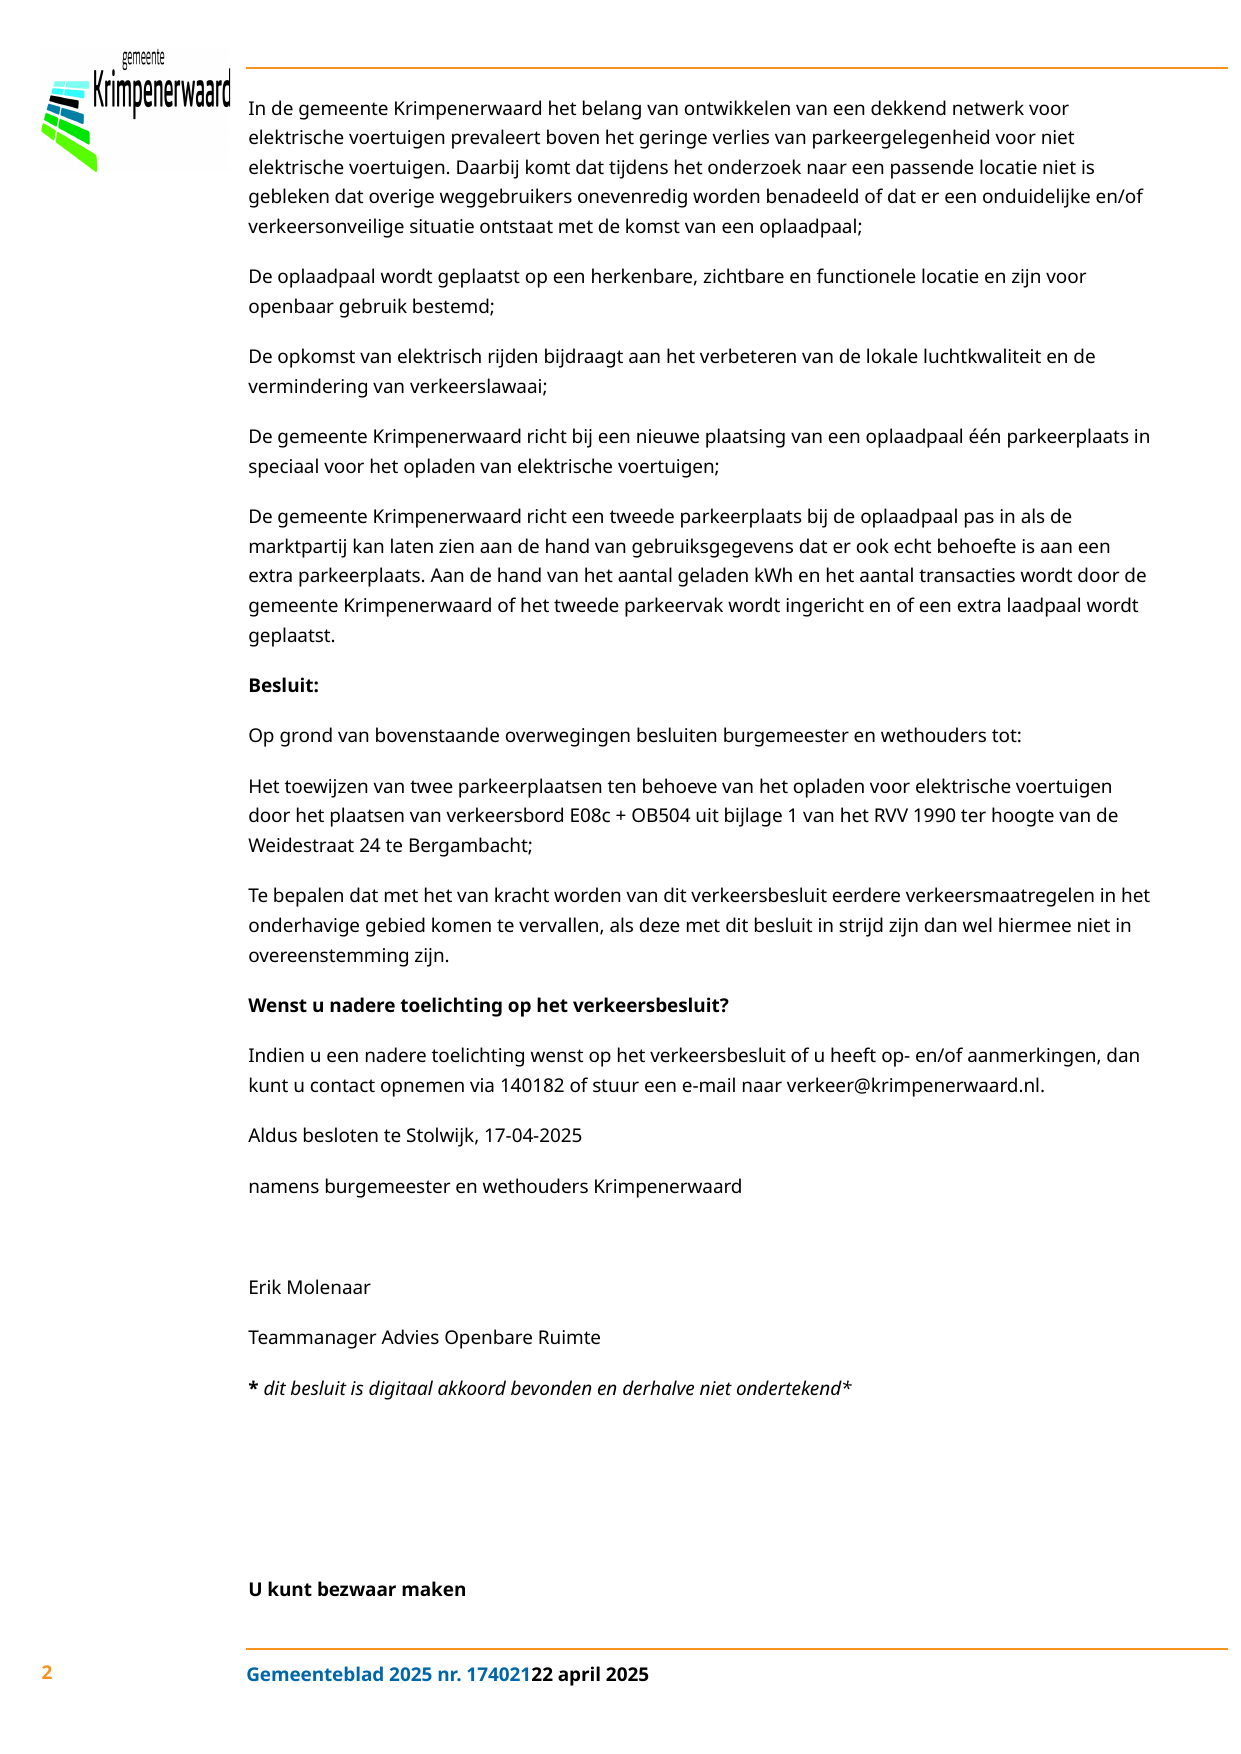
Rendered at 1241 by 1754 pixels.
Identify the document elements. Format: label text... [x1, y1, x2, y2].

text Besluit: [248, 672, 1152, 698]
text Te bepalen dat met het van kracht worden van dit verkeersbesluit eerdere verkeersmaatregelen in het onderhavige gebied komen te vervallen, als deze met dit besluit in strijd zijn dan wel hiermee niet in overeenstemming zijn. [248, 883, 1152, 968]
text Indien u een nadere toelichting wenst op het verkeersbesluit of u heeft op- en/of aanmerkingen, dan kunt u contact opnemen via 140182 of stuur een e-mail naar verkeer@krimpenerwaard.nl. [248, 1043, 1152, 1098]
text Het toewijzen van twee parkeerplaatsen ten behoeve van het opladen voor elektrische voertuigen door het plaatsen van verkeersbord E08c + OB504 uit bijlage 1 van het RVV 1990 ter hoogte van de Weidestraat 24 te Bergambacht; [248, 773, 1152, 858]
text Op grond van bovenstaande overwegingen besluiten burgemeester en wethouders tot: [248, 723, 1152, 748]
text In de gemeente Krimpenerwaard het belang van ontwikkelen van een dekkend netwerk voor elektrische voertuigen prevaleert boven het geringe verlies van parkeergelegenheid voor niet elektrische voertuigen. Daarbij komt dat tijdens het onderzoek naar een passende locatie niet is gebleken dat overige weggebruikers onevenredig worden benadeeld of dat er een onduidelijke en/of verkeersonveilige situatie ontstaat met de komst van een oplaadpaal; [248, 95, 1152, 239]
text De opkomst van elektrisch rijden bijdraagt aan het verbeteren van de lokale luchtkwaliteit en de vermindering van verkeerslawaai; [248, 343, 1152, 399]
picture [41, 47, 231, 172]
text Teammanager Advies Openbare Ruimte‎ [248, 1324, 1152, 1350]
text U kunt bezwaar maken [248, 1576, 1152, 1602]
text De gemeente Krimpenerwaard richt een tweede parkeerplaats bij de oplaadpaal pas in als de marktpartij kan laten zien aan de hand van gebruiksgegevens dat er ook echt behoefte is aan een extra parkeerplaats. Aan de hand van het aantal geladen kWh en het aantal transacties wordt door de gemeente Krimpenerwaard of het tweede parkeervak wordt ingericht en of een extra laadpaal wordt geplaatst. [248, 503, 1152, 648]
text De gemeente Krimpenerwaard richt bij een nieuwe plaatsing van een oplaadpaal één parkeerplaats in speciaal voor het opladen van elektrische voertuigen; [248, 423, 1152, 479]
text Erik Molenaar [248, 1274, 1152, 1300]
text * dit besluit is digitaal akkoord bevonden en derhalve niet ondertekend* [248, 1375, 1152, 1401]
text namens burgemeester en wethouders Krimpenerwaard [248, 1173, 1152, 1199]
text Wenst u nadere toelichting op het verkeersbesluit? [248, 992, 1152, 1018]
text Aldus besloten te Stolwijk, 17-04-2025 [248, 1123, 1152, 1148]
text De oplaadpaal wordt geplaatst op een herkenbare, zichtbare en functionele locatie en zijn voor openbaar gebruik bestemd; [248, 263, 1152, 319]
